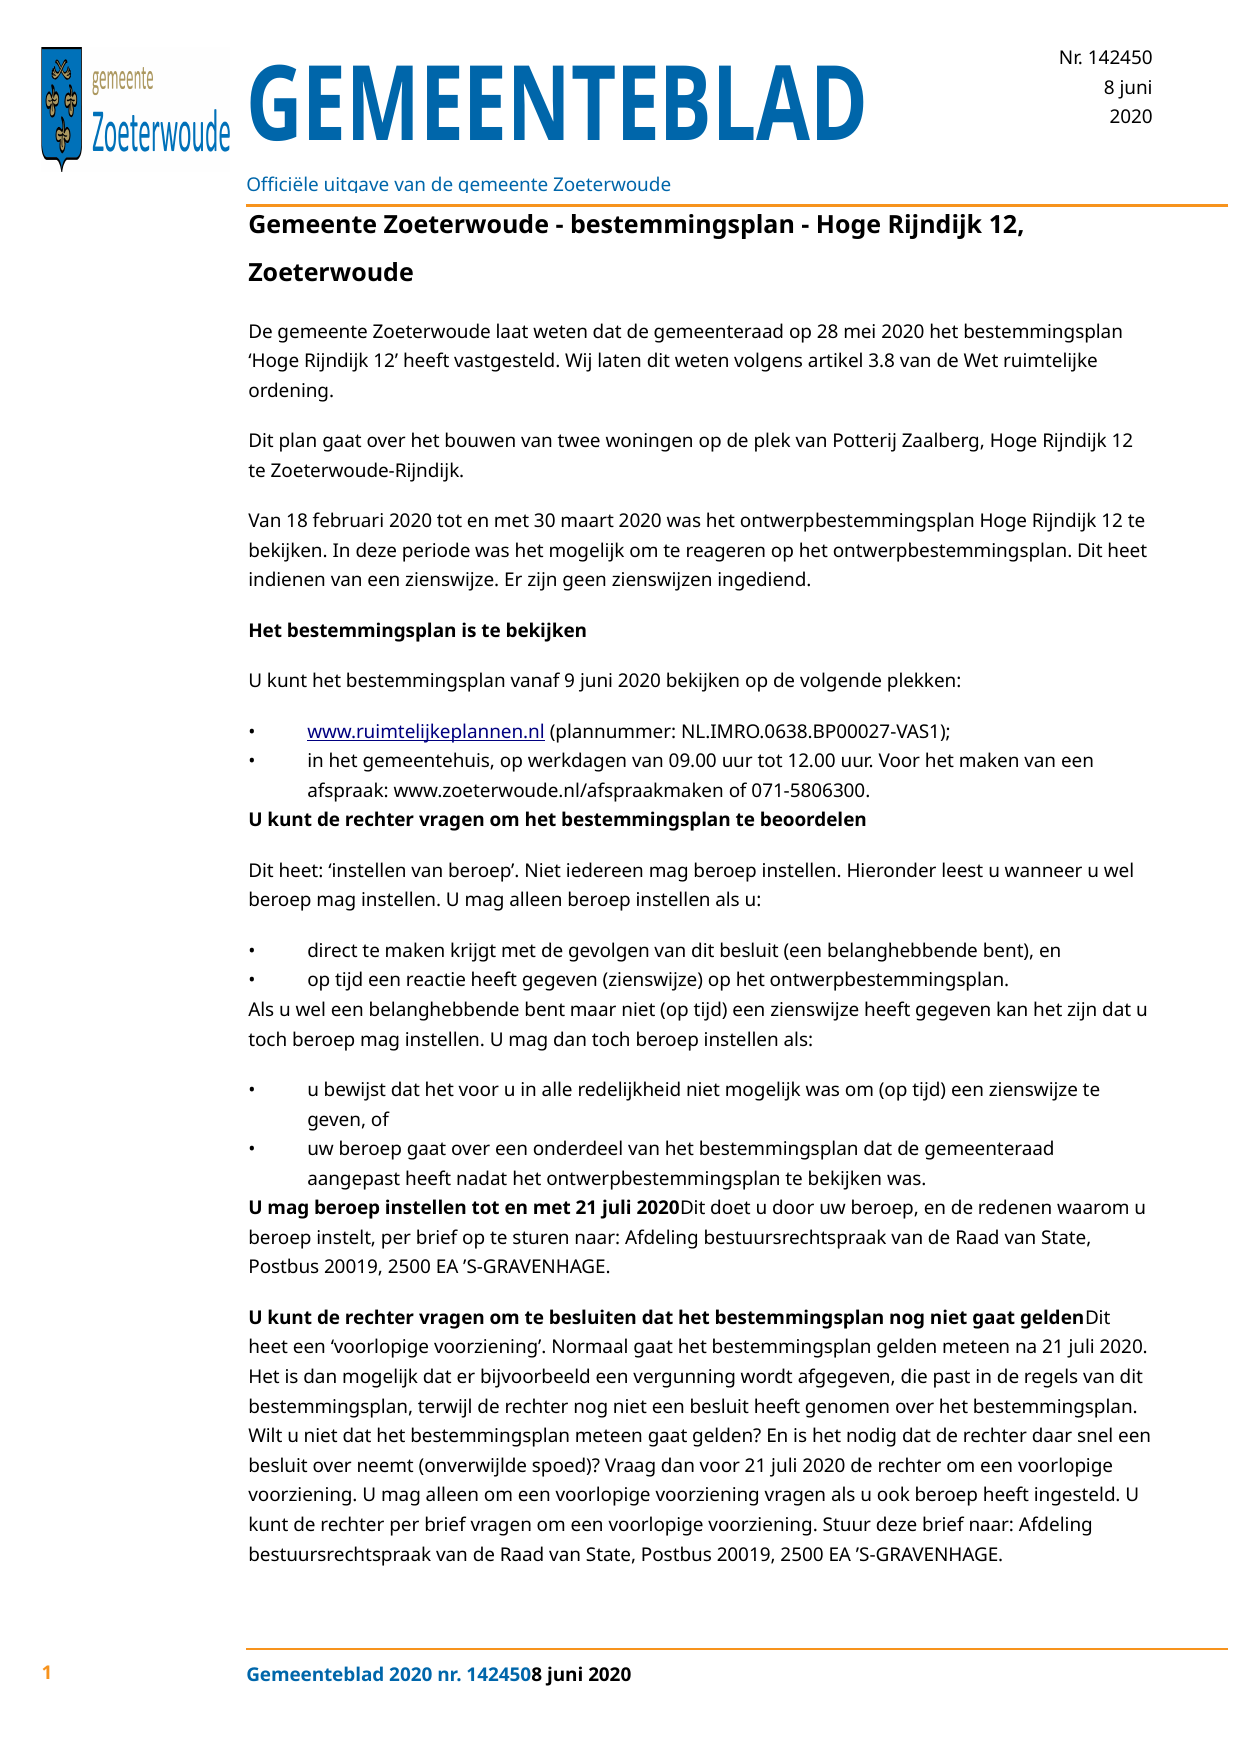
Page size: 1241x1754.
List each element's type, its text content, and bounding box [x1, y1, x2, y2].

text Als u wel een belanghebbende bent maar niet (op tijd) een zienswijze heeft gegeven kan het zijn dat u toch beroep mag instellen. U mag dan toch beroep instellen als: [248, 996, 1152, 1052]
list uw beroep gaat over een onderdeel van het bestemmingsplan dat de gemeenteraad aangepast heeft nadat het ontwerpbestemmingsplan te bekijken was. [248, 1135, 1152, 1191]
text Het bestemmingsplan is te bekijken [248, 617, 1152, 643]
list u bewijst dat het voor u in alle redelijkheid niet mogelijk was om (op tijd) een zienswijze te geven, of [248, 1076, 1152, 1132]
text U kunt de rechter vragen om te besluiten dat het bestemmingsplan nog niet gaat geldenDit heet een ‘voorlopige voorziening’. Normaal gaat het bestemmingsplan gelden meteen na 21 juli 2020. Het is dan mogelijk dat er bijvoorbeeld een vergunning wordt afgegeven, die past in de regels van dit bestemmingsplan, terwijl de rechter nog niet een besluit heeft genomen over het bestemmingsplan. Wilt u niet dat het bestemmingsplan meteen gaat gelden? En is het nodig dat de rechter daar snel een besluit over neemt (onverwijlde spoed)? Vraag dan voor 21 juli 2020 de rechter om een voorlopige voorziening. U mag alleen om een voorlopige voorziening vragen als u ook beroep heeft ingesteld. U kunt de rechter per brief vragen om een voorlopige voorziening. Stuur deze brief naar: Afdeling bestuursrechtspraak van de Raad van State, Postbus 20019, 2500 EA ’S-GRAVENHAGE. [248, 1304, 1152, 1567]
list www.ruimtelijkeplannen.nl (plannummer: NL.IMRO.0638.BP00027-VAS1); [248, 718, 1152, 744]
text Dit heet: ‘instellen van beroep’. Niet iedereen mag beroep instellen. Hieronder leest u wanneer u wel beroep mag instellen. U mag alleen beroep instellen als u: [248, 857, 1152, 912]
text U mag beroep instellen tot en met 21 juli 2020Dit doet u door uw beroep, en de redenen waarom u beroep instelt, per brief op te sturen naar: Afdeling bestuursrechtspraak van de Raad van State, Postbus 20019, 2500 EA ’S-GRAVENHAGE. [248, 1194, 1152, 1279]
list op tijd een reactie heeft gegeven (zienswijze) op het ontwerpbestemmingsplan. [248, 967, 1152, 992]
picture [41, 47, 231, 172]
text Dit plan gaat over het bouwen van twee woningen op de plek van Potterij Zaalberg, Hoge Rijndijk 12 te Zoeterwoude-Rijndijk. [248, 427, 1152, 483]
text De gemeente Zoeterwoude laat weten dat de gemeenteraad op 28 mei 2020 het bestemmingsplan ‘Hoge Rijndijk 12’ heeft vastgesteld. Wij laten dit weten volgens artikel 3.8 van de Wet ruimtelijke ordening. [248, 318, 1152, 403]
text Gemeente Zoeterwoude - bestemmingsplan - Hoge Rijndijk 12, Zoeterwoude [248, 207, 1152, 288]
text U kunt de rechter vragen om het bestemmingsplan te beoordelen [248, 807, 1152, 832]
list direct te maken krijgt met de gevolgen van dit besluit (een belanghebbende bent), en [248, 937, 1152, 963]
text Van 18 februari 2020 tot en met 30 maart 2020 was het ontwerp­bestemmings­plan Hoge Rijndijk 12 te bekijken. In deze periode was het mogelijk om te reageren op het ontwerpbestemmingsplan. Dit heet indienen van een zienswijze. Er zijn geen zienswijzen ingediend. [248, 507, 1152, 592]
text U kunt het bestemmingsplan vanaf 9 juni 2020 bekijken op de volgende plekken: [248, 667, 1152, 693]
list in het gemeentehuis, op werkdagen van 09.00 uur tot 12.00 uur. Voor het maken van een afspraak: www.zoeterwoude.nl/afspraakmaken of 071-5806300. [248, 747, 1152, 803]
